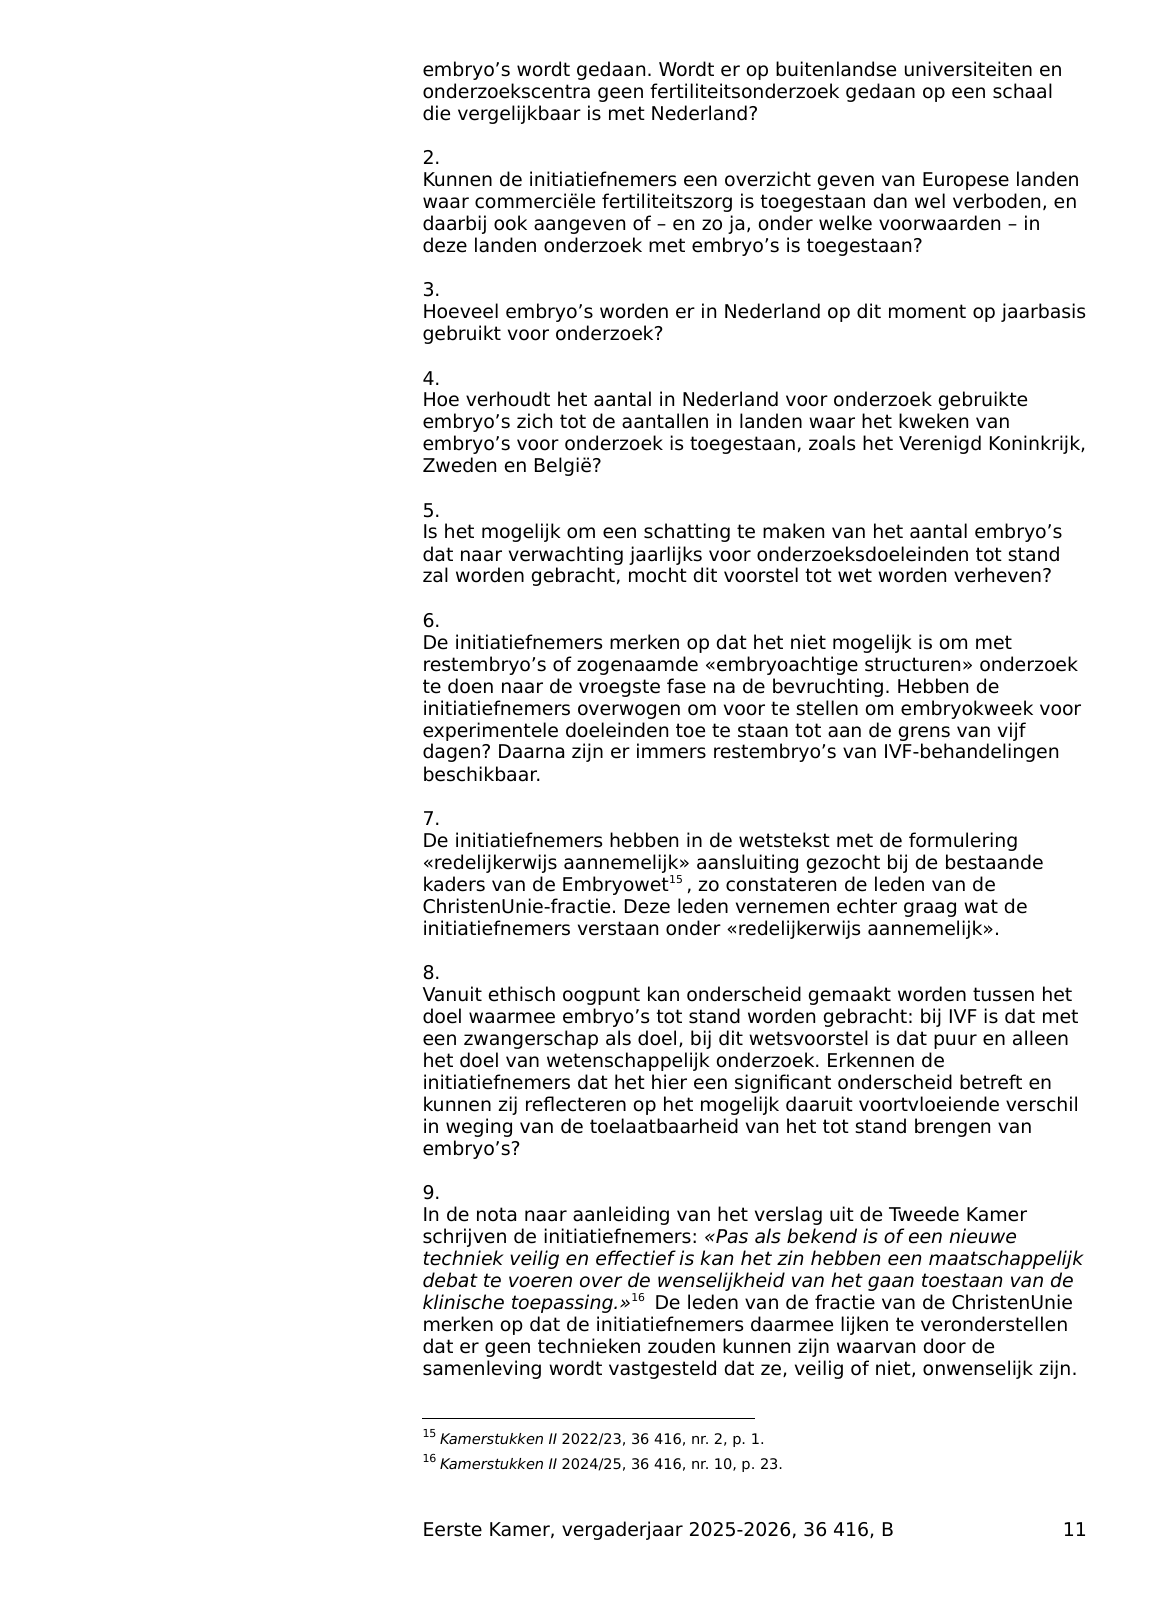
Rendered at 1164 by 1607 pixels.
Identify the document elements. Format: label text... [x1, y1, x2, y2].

text Kamerstukken II 2022/23, 36 416, nr. 2, p. 1. [422, 1427, 1087, 1449]
text embryo’s wordt gedaan. Wordt er op buitenlandse universiteiten en onderzoekscentra geen fertiliteitsonderzoek gedaan op een schaal die vergelijkbaar is met Nederland? [422, 59, 1087, 125]
text 9. [422, 1182, 1087, 1204]
text Kamerstukken II 2024/25, 36 416, nr. 10, p. 23. [422, 1452, 1087, 1474]
text Hoe verhoudt het aantal in Nederland voor onderzoek gebruikte embryo’s zich tot de aantallen in landen waar het kweken van embryo’s voor onderzoek is toegestaan, zoals het Verenigd Koninkrijk, Zweden en België? [422, 389, 1087, 477]
text De initiatiefnemers hebben in de wetstekst met de formulering «redelijkerwijs aannemelijk» aansluiting gezocht bij de bestaande kaders van de Embryowet, zo constateren de leden van de ChristenUnie-fractie. Deze leden vernemen echter graag wat de initiatiefnemers verstaan onder «redelijkerwijs aannemelijk». [422, 829, 1087, 939]
text Is het mogelijk om een schatting te maken van het aantal embryo’s dat naar verwachting jaarlijks voor onderzoeksdoeleinden tot stand zal worden gebracht, mocht dit voorstel tot wet worden verheven? [422, 521, 1087, 587]
text De initiatiefnemers merken op dat het niet mogelijk is om met restembryo’s of zogenaamde «embryoachtige structuren» onderzoek te doen naar de vroegste fase na de bevruchting. Hebben de initiatiefnemers overwogen om voor te stellen om embryokweek voor experimentele doeleinden toe te staan tot aan de grens van vijf dagen? Daarna zijn er immers restembryo’s van IVF-behandelingen beschikbaar. [422, 632, 1087, 785]
text 6. [422, 609, 1087, 632]
text 8. [422, 962, 1087, 984]
text Kunnen de initiatiefnemers een overzicht geven van Europese landen waar commerciële fertiliteitszorg is toegestaan dan wel verboden, en daarbij ook aangeven of – en zo ja, onder welke voorwaarden – in deze landen onderzoek met embryo’s is toegestaan? [422, 169, 1087, 257]
text Vanuit ethisch oogpunt kan onderscheid gemaakt worden tussen het doel waarmee embryo’s tot stand worden gebracht: bij IVF is dat met een zwangerschap als doel, bij dit wetsvoorstel is dat puur en alleen het doel van wetenschappelijk onderzoek. Erkennen de initiatiefnemers dat het hier een significant onderscheid betreft en kunnen zij reflecteren op het mogelijk daaruit voortvloeiende verschil in weging van de toelaatbaarheid van het tot stand brengen van embryo’s? [422, 984, 1087, 1159]
text 4. [422, 367, 1087, 389]
text 2. [422, 147, 1087, 169]
text 7. [422, 808, 1087, 829]
text In de nota naar aanleiding van het verslag uit de Tweede Kamer schrijven de initiatiefnemers: «Pas als bekend is of een nieuwe techniek veilig en effectief is kan het zin hebben een maatschappelijk debat te voeren over de wenselijkheid van het gaan toestaan van de klinische toepassing.» De leden van de fractie van de ChristenUnie merken op dat de initiatiefnemers daarmee lijken te veronderstellen dat er geen technieken zouden kunnen zijn waarvan door de samenleving wordt vastgesteld dat ze, veilig of niet, onwenselijk zijn. [422, 1204, 1087, 1379]
text 5. [422, 499, 1087, 521]
text Hoeveel embryo’s worden er in Nederland op dit moment op jaarbasis gebruikt voor onderzoek? [422, 301, 1087, 345]
text 3. [422, 279, 1087, 301]
